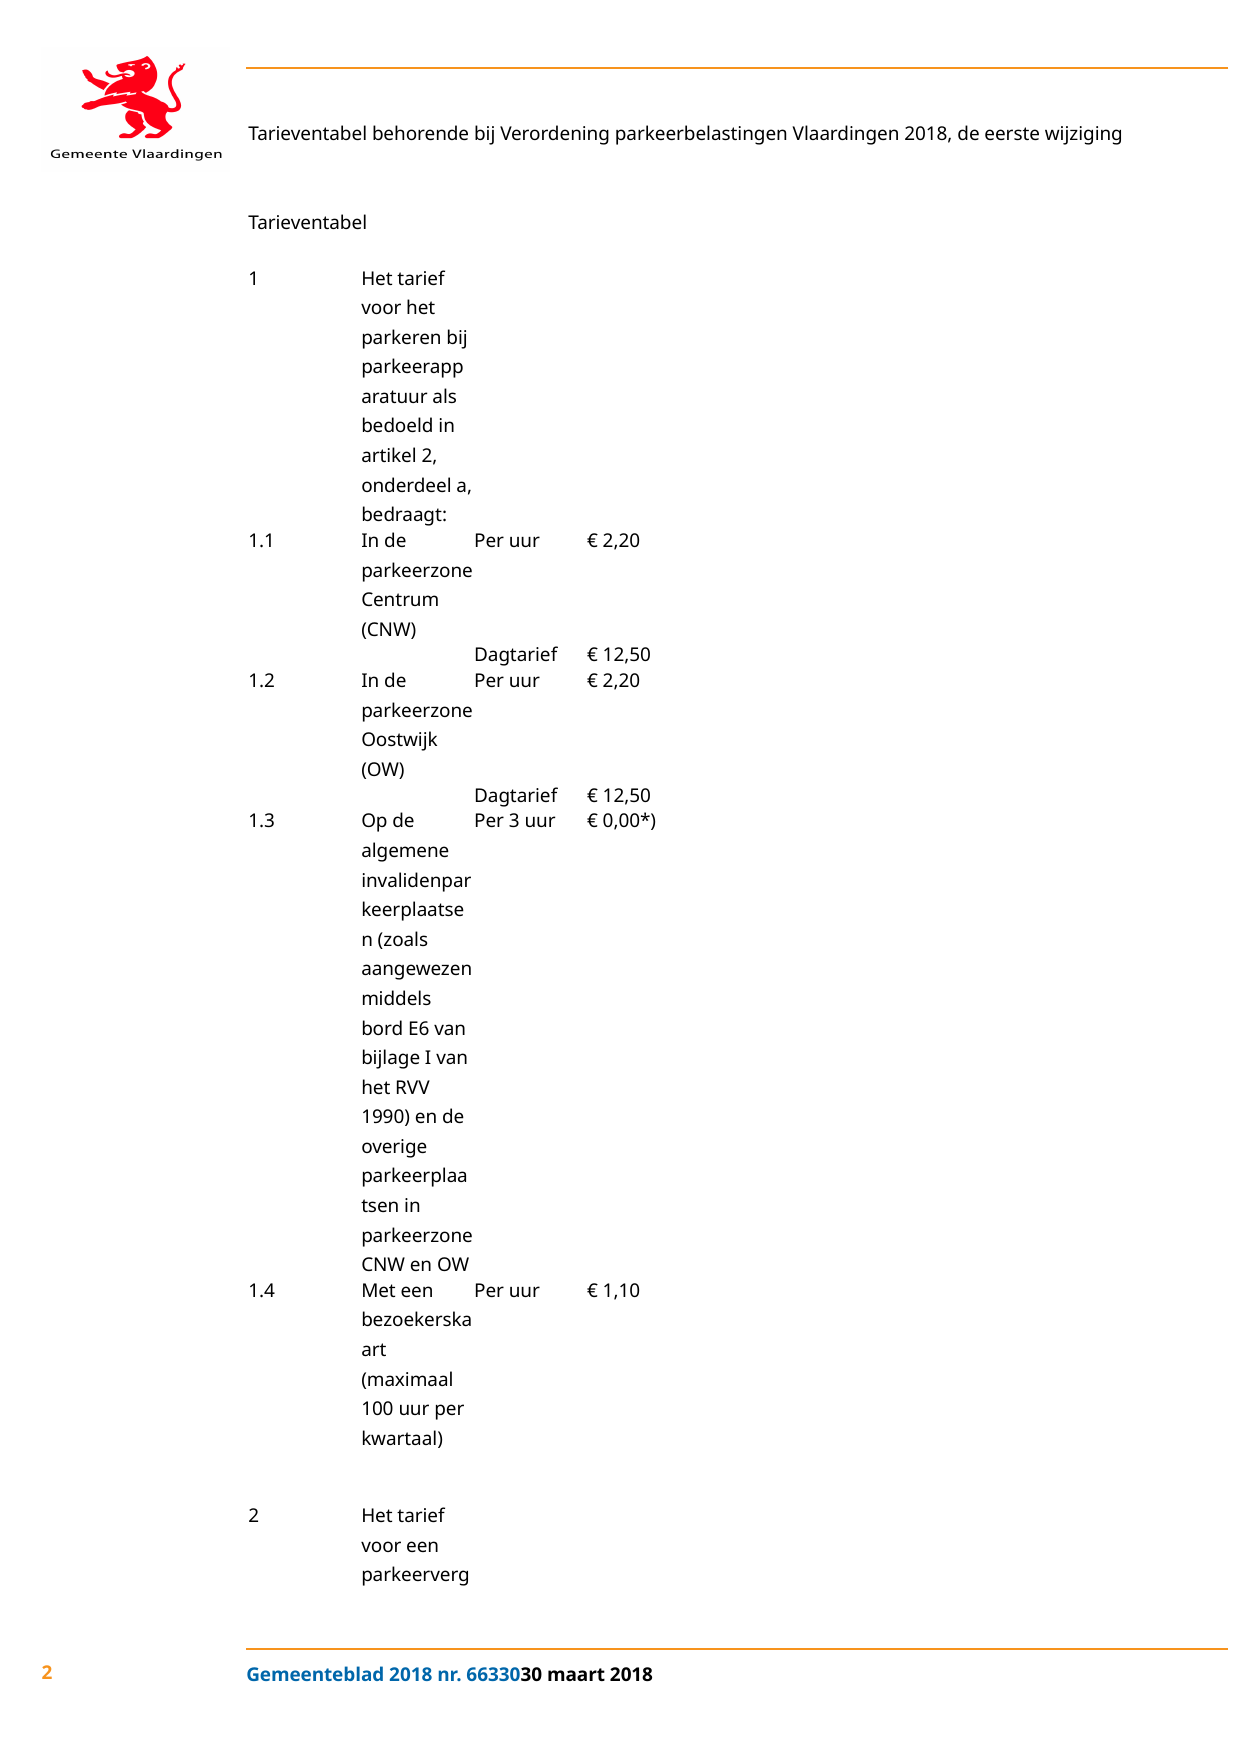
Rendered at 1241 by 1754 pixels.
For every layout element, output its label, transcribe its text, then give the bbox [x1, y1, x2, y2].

table_cell € 2,20 [587, 668, 700, 782]
table_cell 1.4 [248, 1277, 361, 1451]
table_cell In de parkeerzone Centrum (CNW) [361, 527, 474, 642]
table_cell [248, 782, 361, 808]
table_cell [248, 1476, 361, 1502]
table_cell Per uur [474, 1277, 587, 1451]
table_cell Dagtarief [474, 782, 587, 808]
table_cell € 0,00*) [587, 808, 700, 1277]
table_cell 1.2 [248, 668, 361, 782]
table_cell [587, 1451, 700, 1476]
table_cell Per uur [474, 668, 587, 782]
table_cell [361, 782, 474, 808]
table_cell € 1,10 [587, 1277, 700, 1451]
table_cell [474, 1502, 587, 1587]
table_cell Dagtarief [474, 642, 587, 667]
table_cell € 12,50 [587, 642, 700, 667]
table_cell [474, 1476, 587, 1502]
table_cell [361, 1476, 474, 1502]
table_cell [248, 642, 361, 667]
table_cell € 12,50 [587, 782, 700, 808]
table_cell [361, 1451, 474, 1476]
table_cell [587, 1502, 700, 1587]
text Tarieventabel behorende bij Verordening parkeerbelastingen Vlaardingen 2018, de eerste wijziging [248, 121, 1152, 146]
table_cell 1 [248, 265, 361, 527]
table_cell [361, 642, 474, 667]
table_cell Met een bezoekerskaart (maximaal 100 uur per kwartaal) [361, 1277, 474, 1451]
table_cell [248, 1451, 361, 1476]
table_cell Per 3 uur [474, 808, 587, 1277]
table_cell 2 [248, 1502, 361, 1587]
table_cell Het tarief voor een parkeerverg [361, 1502, 474, 1587]
table_cell Op de algemene invalidenparkeerplaatsen (zoals aangewezen middels bord E6 van bijlage I van het RVV 1990) en de overige parkeerplaatsen in parkeerzone CNW en OW [361, 808, 474, 1277]
table_cell [587, 1476, 700, 1502]
picture [41, 47, 231, 172]
table_cell 1.3 [248, 808, 361, 1277]
table_cell [474, 265, 587, 527]
table_header Tarieventabel [248, 180, 700, 265]
table_cell Het tarief voor het parkeren bij parkeerapparatuur als bedoeld in artikel 2, onderdeel a, bedraagt: [361, 265, 474, 527]
table_cell € 2,20 [587, 527, 700, 642]
table_cell [474, 1451, 587, 1476]
table_cell [587, 265, 700, 527]
table_cell 1.1 [248, 527, 361, 642]
table_cell Per uur [474, 527, 587, 642]
table_cell In de parkeerzone Oostwijk (OW) [361, 668, 474, 782]
